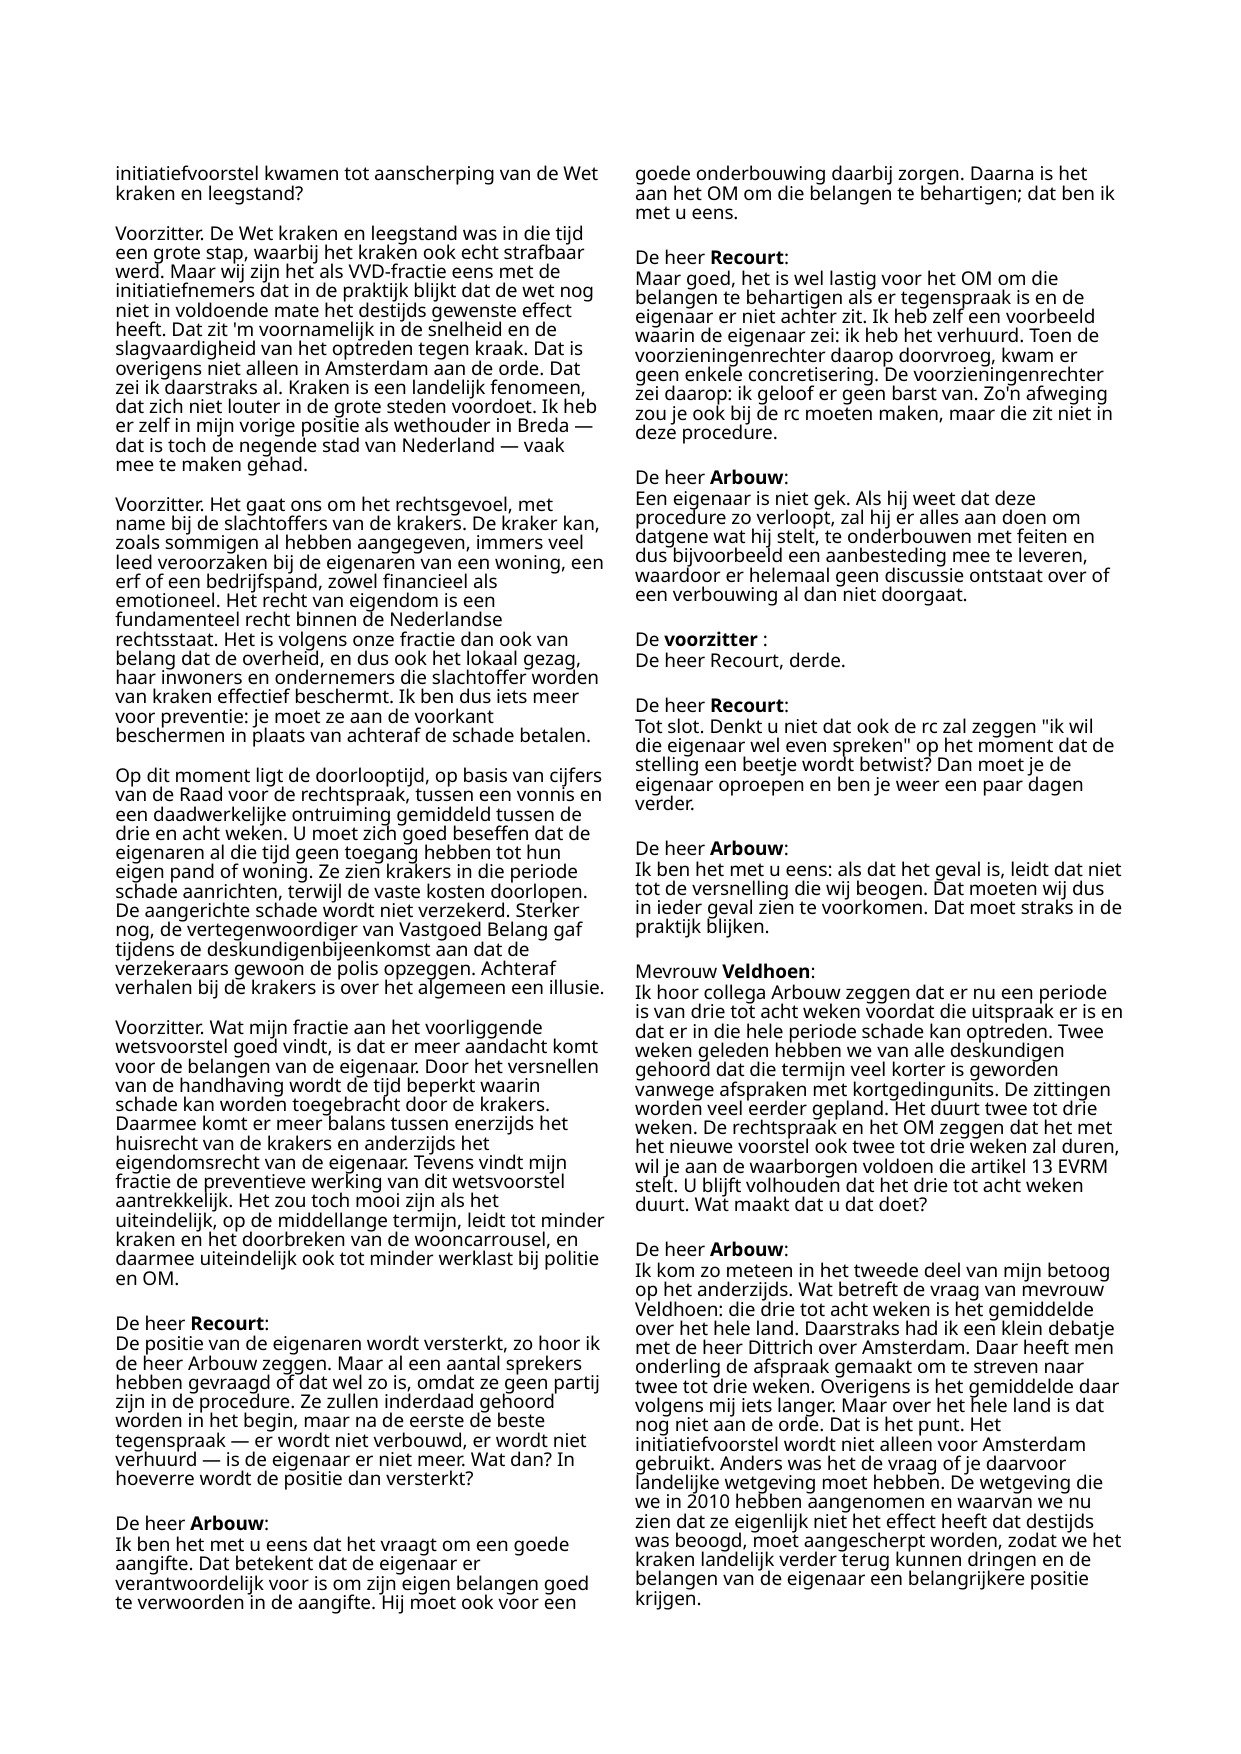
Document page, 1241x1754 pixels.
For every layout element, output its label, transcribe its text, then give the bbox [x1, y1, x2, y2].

text De heer Recourt: [635, 244, 1125, 270]
text De heer Arbouw: [635, 464, 1125, 490]
text De positie van de eigenaren wordt versterkt, zo hoor ik de heer Arbouw zeggen. Maar al een aantal sprekers hebben gevraagd of dat wel zo is, omdat ze geen partij zijn in de procedure. Ze zullen inderdaad gehoord worden in het begin, maar na de eerste de beste tegenspraak — er wordt niet verbouwd, er wordt niet verhuurd — is de eigenaar er niet meer. Wat dan? In hoeverre wordt de positie dan versterkt? [115, 1335, 605, 1489]
text Tot slot. Denkt u niet dat ook de rc zal zeggen "ik wil die eigenaar wel even spreken" op het moment dat de stelling een beetje wordt betwist? Dan moet je de eigenaar oproepen en ben je weer een paar dagen verder. [635, 718, 1125, 814]
text De voorzitter : [635, 626, 1125, 652]
text Mevrouw Veldhoen: [635, 958, 1125, 984]
text Ik hoor collega Arbouw zeggen dat er nu een periode is van drie tot acht weken voordat die uitspraak er is en dat er in die hele periode schade kan optreden. Twee weken geleden hebben we van alle deskundigen gehoord dat die termijn veel korter is geworden vanwege afspraken met kortgedingunits. De zittingen worden veel eerder gepland. Het duurt twee tot drie weken. De rechtspraak en het OM zeggen dat het met het nieuwe voorstel ook twee tot drie weken zal duren, wil je aan de waarborgen voldoen die artikel 13 EVRM stelt. U blijft volhouden dat het drie tot acht weken duurt. Wat maakt dat u dat doet? [635, 984, 1125, 1216]
text Ik ben het met u eens dat het vraagt om een goede aangifte. Dat betekent dat de eigenaar er verantwoordelijk voor is om zijn eigen belangen goed te verwoorden in de aangifte. Hij moet ook voor een [115, 1536, 605, 1613]
text De heer Recourt: [635, 692, 1125, 718]
text Maar goed, het is wel lastig voor het OM om die belangen te behartigen als er tegenspraak is en de eigenaar er niet achter zit. Ik heb zelf een voorbeeld waarin de eigenaar zei: ik heb het verhuurd. Toen de voorzieningenrechter daarop doorvroeg, kwam er geen enkele concretisering. De voorzieningenrechter zei daarop: ik geloof er geen barst van. Zo'n afweging zou je ook bij de rc moeten maken, maar die zit niet in deze procedure. [635, 270, 1125, 443]
text initiatiefvoorstel kwamen tot aanscherping van de Wet kraken en leegstand? [115, 165, 605, 204]
text Ik kom zo meteen in het tweede deel van mijn betoog op het anderzijds. Wat betreft de vraag van mevrouw Veldhoen: die drie tot acht weken is het gemiddelde over het hele land. Daarstraks had ik een klein debatje met de heer Dittrich over Amsterdam. Daar heeft men onderling de afspraak gemaakt om te streven naar twee tot drie weken. Overigens is het gemiddelde daar volgens mij iets langer. Maar over het hele land is dat nog niet aan de orde. Dat is het punt. Het initiatiefvoorstel wordt niet alleen voor Amsterdam gebruikt. Anders was het de vraag of je daarvoor landelijke wetgeving moet hebben. De wetgeving die we in 2010 hebben aangenomen en waarvan we nu zien dat ze eigenlijk niet het effect heeft dat destijds was beoogd, moet aangescherpt worden, zodat we het kraken landelijk verder terug kunnen dringen en de belangen van de eigenaar een belangrijkere positie krijgen. [635, 1262, 1125, 1609]
text De heer Recourt, derde. [635, 652, 1125, 671]
text De heer Arbouw: [635, 835, 1125, 861]
text Voorzitter. Het gaat ons om het rechtsgevoel, met name bij de slachtoffers van de krakers. De kraker kan, zoals sommigen al hebben aangegeven, immers veel leed veroorzaken bij de eigenaren van een woning, een erf of een bedrijfspand, zowel financieel als emotioneel. Het recht van eigendom is een fundamenteel recht binnen de Nederlandse rechtsstaat. Het is volgens onze fractie dan ook van belang dat de overheid, en dus ook het lokaal gezag, haar inwoners en ondernemers die slachtoffer worden van kraken effectief beschermt. Ik ben dus iets meer voor preventie: je moet ze aan de voorkant beschermen in plaats van achteraf de schade betalen. [115, 496, 605, 746]
text Een eigenaar is niet gek. Als hij weet dat deze procedure zo verloopt, zal hij er alles aan doen om datgene wat hij stelt, te onderbouwen met feiten en dus bijvoorbeeld een aanbesteding mee te leveren, waardoor er helemaal geen discussie ontstaat over of een verbouwing al dan niet doorgaat. [635, 490, 1125, 605]
text De heer Recourt: [115, 1310, 605, 1335]
text Op dit moment ligt de doorlooptijd, op basis van cijfers van de Raad voor de rechtspraak, tussen een vonnis en een daadwerkelijke ontruiming gemiddeld tussen de drie en acht weken. U moet zich goed beseffen dat de eigenaren al die tijd geen toegang hebben tot hun eigen pand of woning. Ze zien krakers in die periode schade aanrichten, terwijl de vaste kosten doorlopen. De aangerichte schade wordt niet verzekerd. Sterker nog, de vertegenwoordiger van Vastgoed Belang gaf tijdens de deskundigenbijeenkomst aan dat de verzekeraars gewoon de polis opzeggen. Achteraf verhalen bij de krakers is over het algemeen een illusie. [115, 767, 605, 998]
text Ik ben het met u eens: als dat het geval is, leidt dat niet tot de versnelling die wij beogen. Dat moeten wij dus in ieder geval zien te voorkomen. Dat moet straks in de praktijk blijken. [635, 861, 1125, 938]
text Voorzitter. De Wet kraken en leegstand was in die tijd een grote stap, waarbij het kraken ook echt strafbaar werd. Maar wij zijn het als VVD-fractie eens met de initiatiefnemers dat in de praktijk blijkt dat de wet nog niet in voldoende mate het destijds gewenste effect heeft. Dat zit 'm voornamelijk in de snelheid en de slagvaardigheid van het optreden tegen kraak. Dat is overigens niet alleen in Amsterdam aan de orde. Dat zei ik daarstraks al. Kraken is een landelijk fenomeen, dat zich niet louter in de grote steden voordoet. Ik heb er zelf in mijn vorige positie als wethouder in Breda — dat is toch de negende stad van Nederland — vaak mee te maken gehad. [115, 224, 605, 475]
text De heer Arbouw: [635, 1236, 1125, 1262]
text Voorzitter. Wat mijn fractie aan het voorliggende wetsvoorstel goed vindt, is dat er meer aandacht komt voor de belangen van de eigenaar. Door het versnellen van de handhaving wordt de tijd beperkt waarin schade kan worden toegebracht door de krakers. Daarmee komt er meer balans tussen enerzijds het huisrecht van de krakers en anderzijds het eigendomsrecht van de eigenaar. Tevens vindt mijn fractie de preventieve werking van dit wetsvoorstel aantrekkelijk. Het zou toch mooi zijn als het uiteindelijk, op de middellange termijn, leidt tot minder kraken en het doorbreken van de wooncarrousel, en daarmee uiteindelijk ook tot minder werklast bij politie en OM. [115, 1019, 605, 1289]
text goede onderbouwing daarbij zorgen. Daarna is het aan het OM om die belangen te behartigen; dat ben ik met u eens. [635, 165, 1125, 223]
text De heer Arbouw: [115, 1510, 605, 1536]
